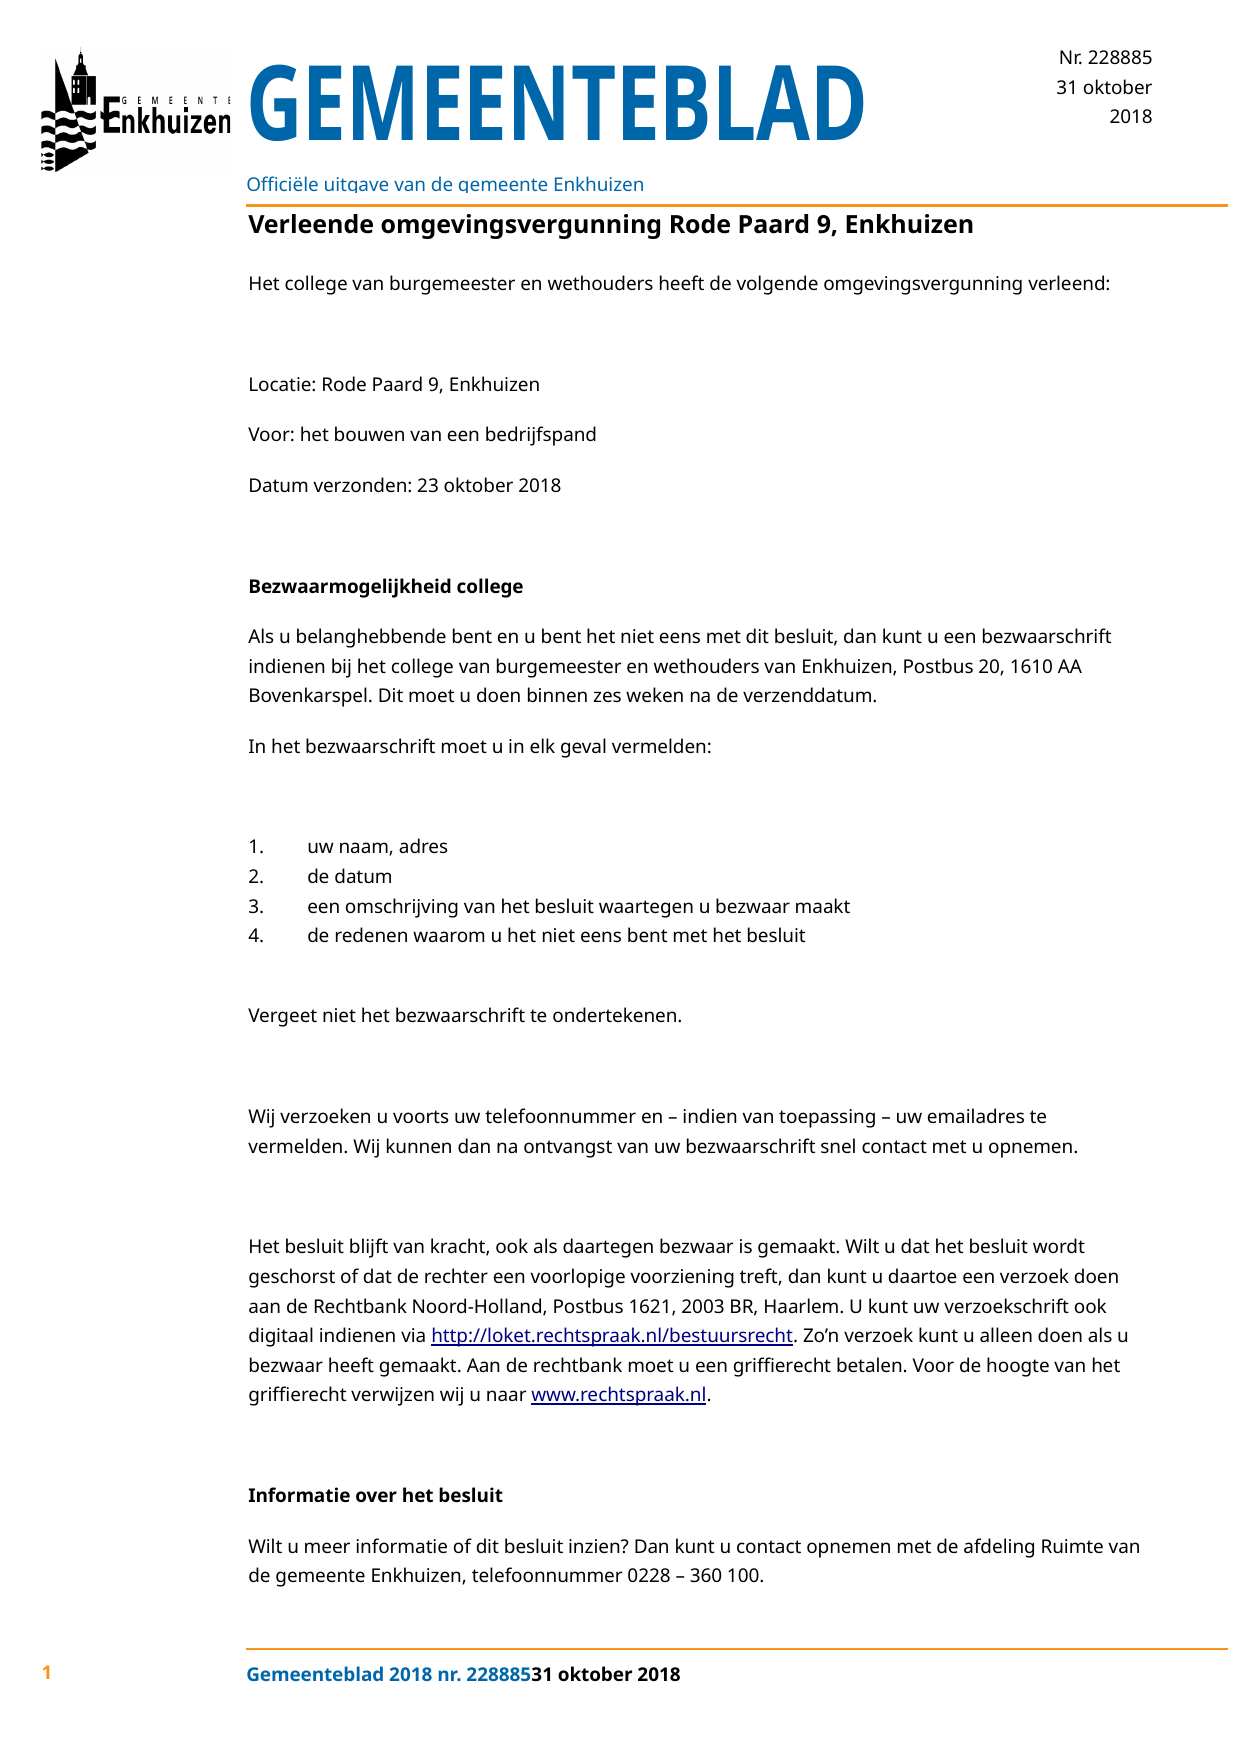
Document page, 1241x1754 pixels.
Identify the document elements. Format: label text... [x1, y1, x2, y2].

text Wilt u meer informatie of dit besluit inzien? Dan kunt u contact opnemen met de afdeling Ruimte van de gemeente Enkhuizen, telefoonnummer 0228 – 360 100. [248, 1533, 1152, 1588]
text Het besluit blijft van kracht, ook als daartegen bezwaar is gemaakt. Wilt u dat het besluit wordt geschorst of dat de rechter een voorlopige voorziening treft, dan kunt u daartoe een verzoek doen aan de Rechtbank Noord-Holland, Postbus 1621, 2003 BR, Haarlem. U kunt uw verzoekschrift ook digitaal indienen via http://loket.rechtspraak.nl/bestuursrecht. Zo’n verzoek kunt u alleen doen als u bezwaar heeft gemaakt. Aan de rechtbank moet u een griffierecht betalen. Voor de hoogte van het griffierecht verwijzen wij u naar www.rechtspraak.nl. [248, 1234, 1152, 1407]
picture [41, 47, 231, 172]
text Wij verzoeken u voorts uw telefoonnummer en – indien van toepassing – uw emailadres te vermelden. Wij kunnen dan na ontvangst van uw bezwaarschrift snel contact met u opnemen. [248, 1103, 1152, 1158]
text Voor: het bouwen van een bedrijfspand [248, 422, 1152, 447]
list uw naam, adres [248, 834, 1152, 859]
text Locatie: Rode Paard 9, Enkhuizen [248, 371, 1152, 397]
text Verleende omgevingsvergunning Rode Paard 9, Enkhuizen [248, 207, 1152, 241]
list de datum [248, 863, 1152, 889]
text Datum verzonden: 23 oktober 2018 [248, 472, 1152, 498]
text Het college van burgemeester en wethouders heeft de volgende omgevingsvergunning verleend: [248, 270, 1152, 296]
text Als u belanghebbende bent en u bent het niet eens met dit besluit, dan kunt u een bezwaarschrift indienen bij het college van burgemeester en wethouders van Enkhuizen, Postbus 20, 1610 AA Bovenkarspel. Dit moet u doen binnen zes weken na de verzenddatum. [248, 623, 1152, 708]
list de redenen waarom u het niet eens bent met het besluit [248, 922, 1152, 948]
text Bezwaarmogelijkheid college [248, 573, 1152, 598]
text In het bezwaarschrift moet u in elk geval vermelden: [248, 733, 1152, 758]
list een omschrijving van het besluit waartegen u bezwaar maakt [248, 893, 1152, 918]
text Vergeet niet het bezwaarschrift te ondertekenen. [248, 1002, 1152, 1028]
text Informatie over het besluit [248, 1482, 1152, 1508]
